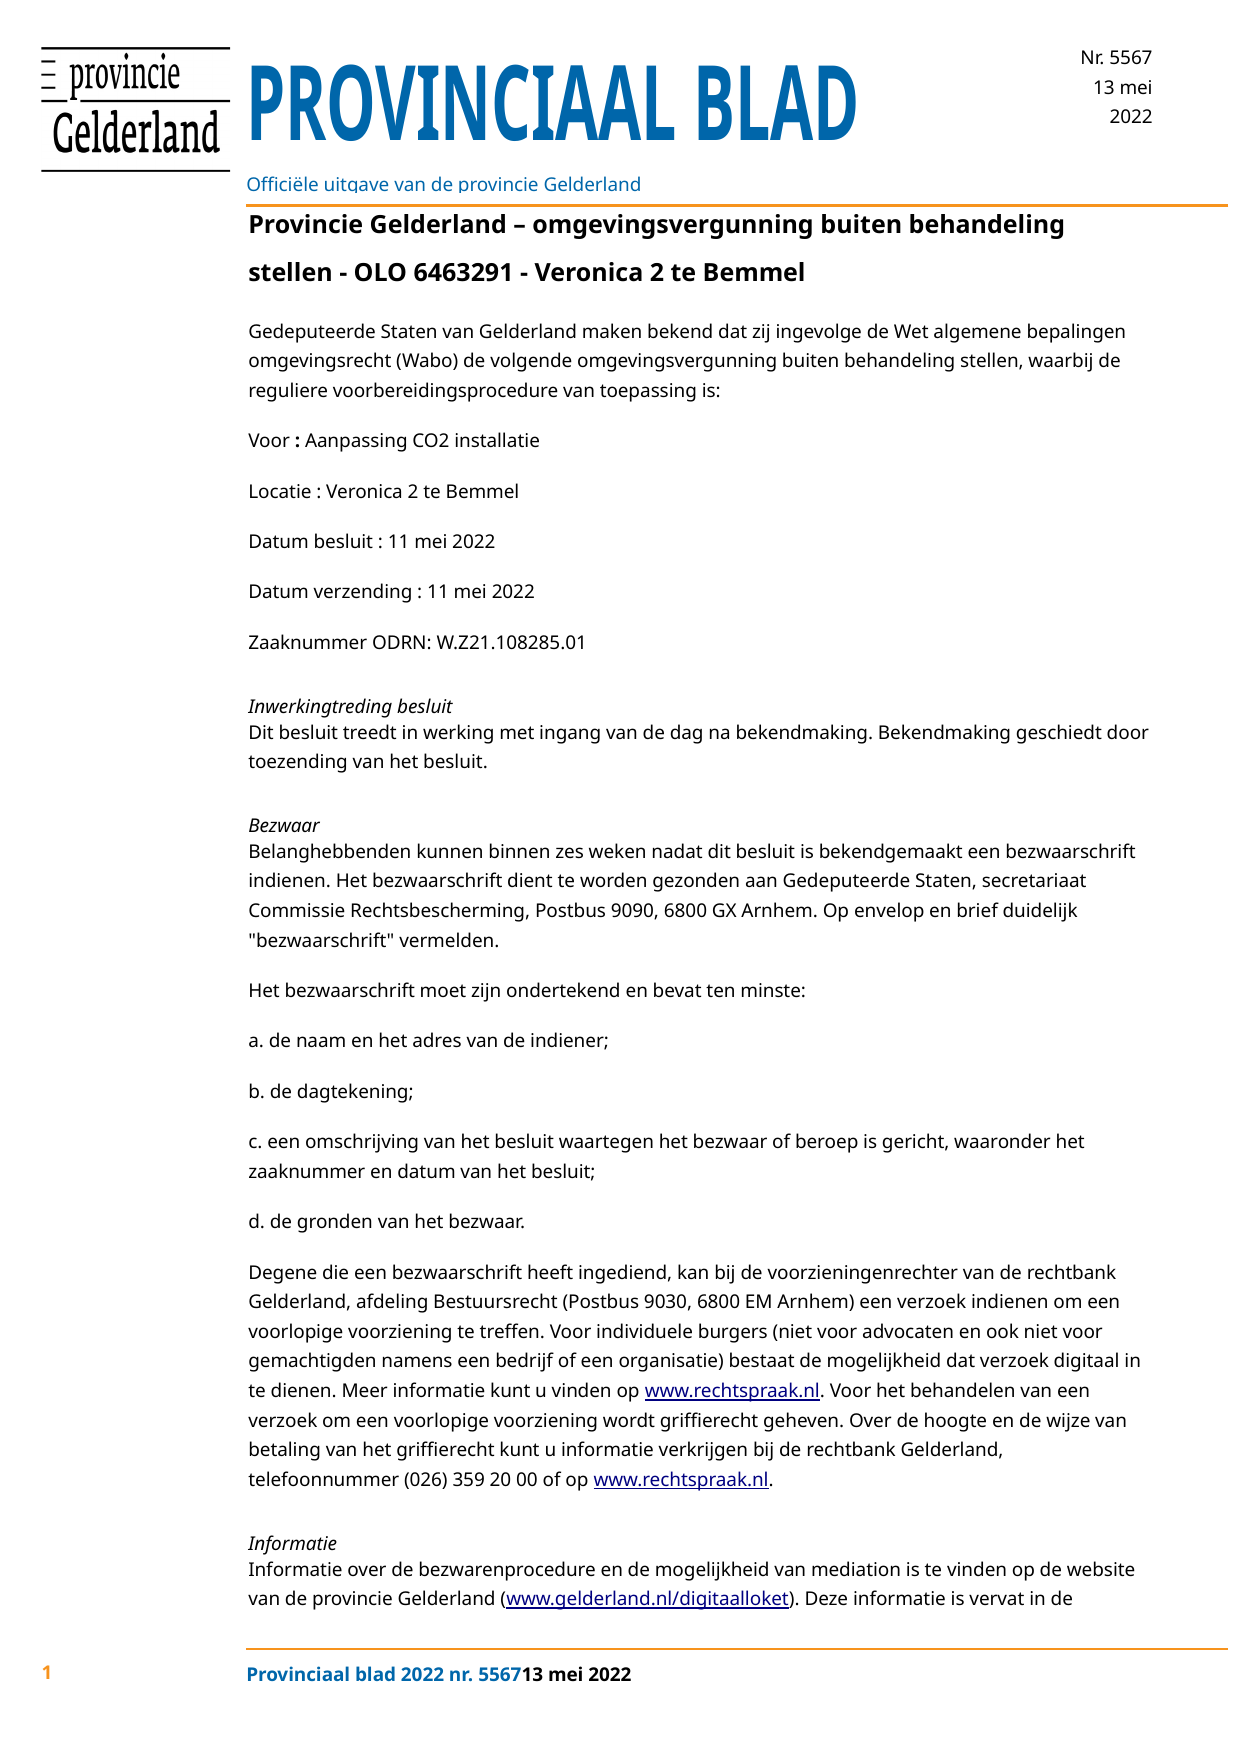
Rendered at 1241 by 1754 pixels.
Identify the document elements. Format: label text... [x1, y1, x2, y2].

text Dit besluit treedt in werking met ingang van de dag na bekendmaking. Bekendmaking geschiedt door toezending van het besluit. [248, 719, 1152, 774]
text Locatie : Veronica 2 te Bemmel [248, 478, 1152, 504]
text Bezwaar [248, 812, 1152, 838]
text d. de gronden van het bezwaar. [248, 1208, 1152, 1234]
text a. de naam en het adres van de indiener; [248, 1028, 1152, 1053]
text Het bezwaarschrift moet zijn ondertekend en bevat ten minste: [248, 977, 1152, 1003]
text Datum verzending : 11 mei 2022 [248, 579, 1152, 604]
text b. de dagtekening; [248, 1078, 1152, 1104]
text c. een omschrijving van het besluit waartegen het bezwaar of beroep is gericht, waaronder het zaaknummer en datum van het besluit; [248, 1128, 1152, 1184]
text Provincie Gelderland – omgevingsvergunning buiten behandeling stellen - OLO 6463291 - Veronica 2 te Bemmel [248, 207, 1152, 288]
text Informatie over de bezwarenprocedure en de mogelijkheid van mediation is te vinden op de website van de provincie Gelderland (www.gelderland.nl/digitaalloket). Deze informatie is vervat in de [248, 1556, 1152, 1611]
text Informatie [248, 1530, 1152, 1556]
text Zaaknummer ODRN: W.Z21.108285.01 [248, 629, 1152, 655]
text Voor : Aanpassing CO2 installatie [248, 427, 1152, 453]
picture [41, 47, 231, 172]
text Gedeputeerde Staten van Gelderland maken bekend dat zij ingevolge de Wet algemene bepalingen omgevingsrecht (Wabo) de volgende omgevingsvergunning buiten behandeling stellen, waarbij de reguliere voorbereidingsprocedure van toepassing is: [248, 318, 1152, 403]
text Degene die een bezwaarschrift heeft ingediend, kan bij de voorzieningenrechter van de rechtbank Gelderland, afdeling Bestuursrecht (Postbus 9030, 6800 EM Arnhem) een verzoek indienen om een voorlopige voorziening te treffen. Voor individuele burgers (niet voor advocaten en ook niet voor gemachtigden namens een bedrijf of een organisatie) bestaat de mogelijkheid dat verzoek digitaal in te dienen. Meer informatie kunt u vinden op www.rechtspraak.nl. Voor het behandelen van een verzoek om een voorlopige voorziening wordt griffierecht geheven. Over de hoogte en de wijze van betaling van het griffierecht kunt u informatie verkrijgen bij de rechtbank Gelderland, telefoonnummer (026) 359 20 00 of op www.rechtspraak.nl. [248, 1259, 1152, 1492]
text Belanghebbenden kunnen binnen zes weken nadat dit besluit is bekendgemaakt een bezwaarschrift indienen. Het bezwaarschrift dient te worden gezonden aan Gedeputeerde Staten, secretariaat Commissie Rechtsbescherming, Postbus 9090, 6800 GX Arnhem. Op envelop en brief duidelijk "bezwaarschrift" vermelden. [248, 838, 1152, 953]
text Inwerkingtreding besluit [248, 693, 1152, 719]
text Datum besluit : 11 mei 2022 [248, 528, 1152, 554]
